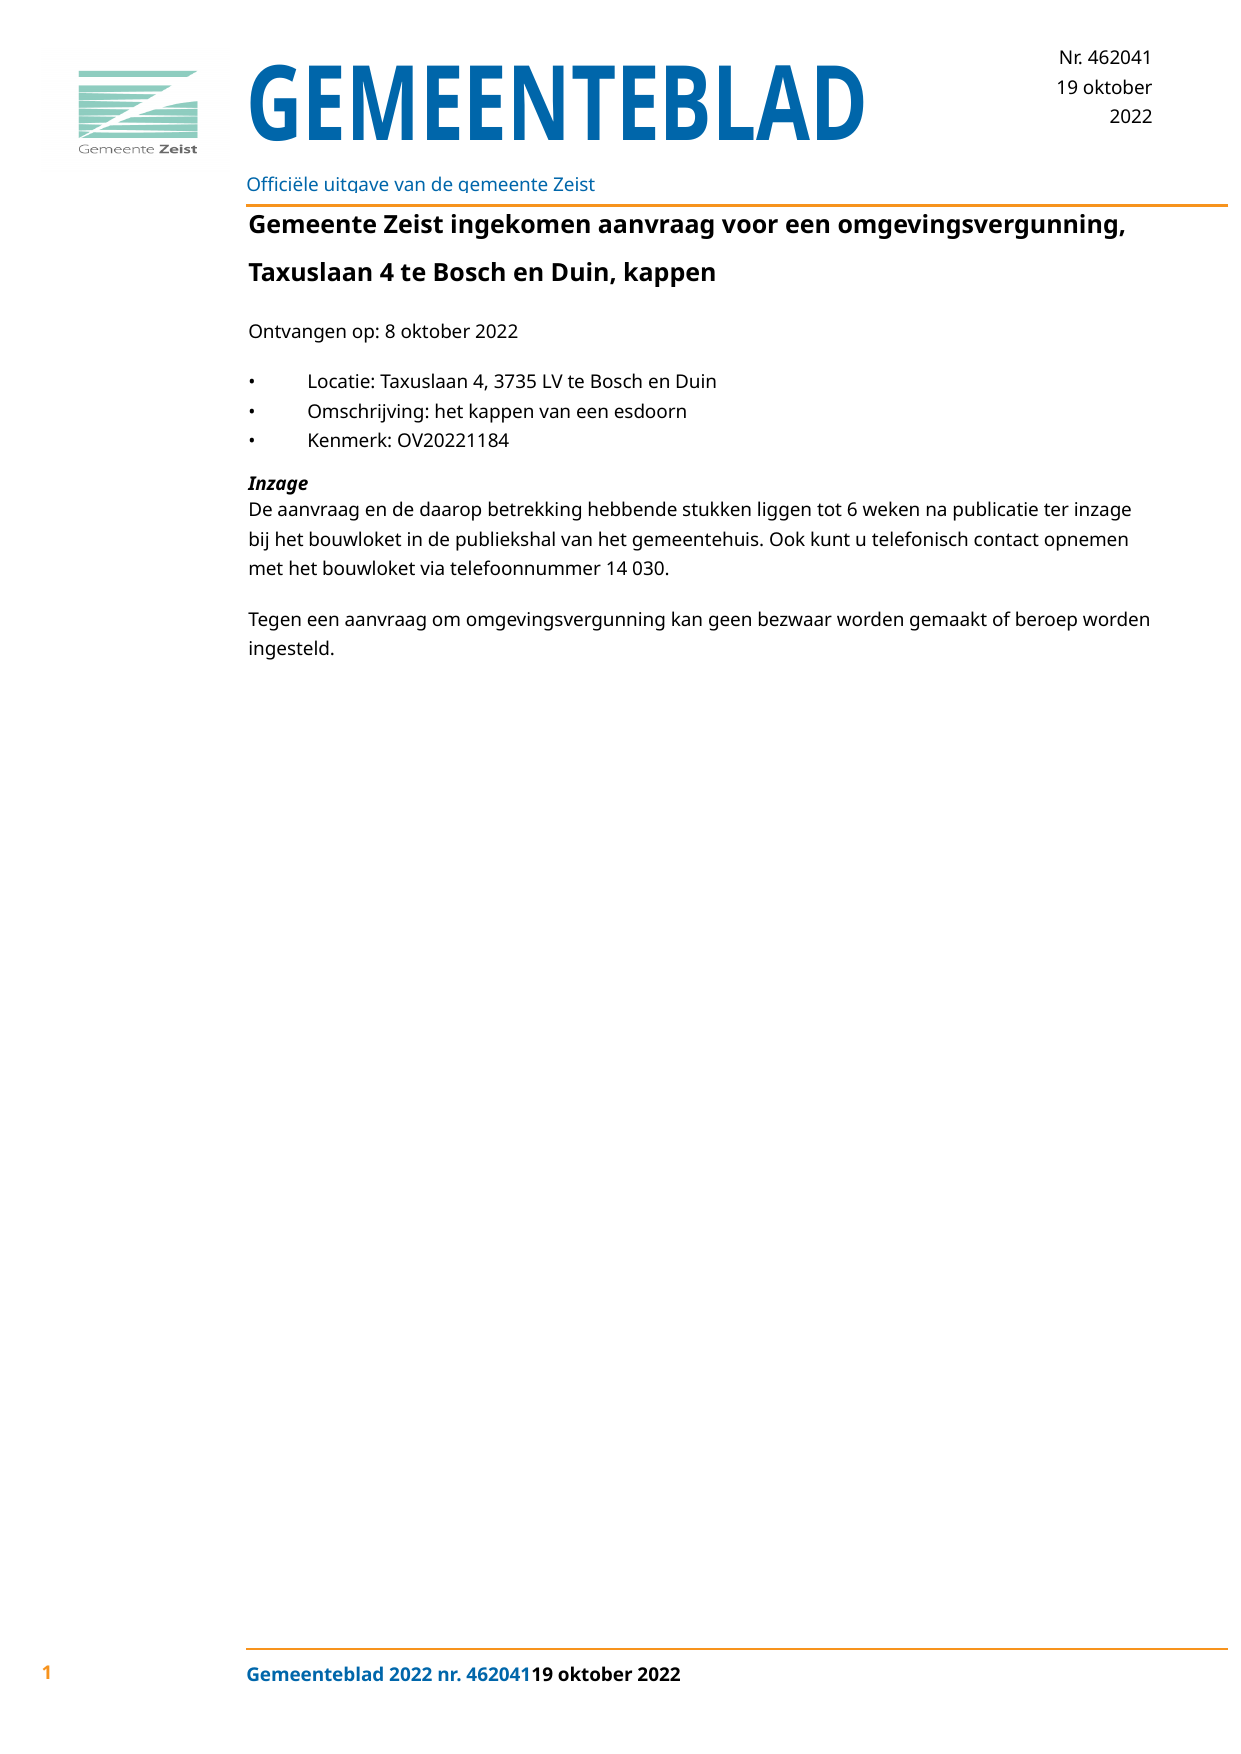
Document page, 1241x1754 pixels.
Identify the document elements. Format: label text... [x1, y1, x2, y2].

text Gemeente Zeist ingekomen aanvraag voor een omgevingsvergunning, Taxuslaan 4 te Bosch en Duin, kappen [248, 207, 1152, 288]
text Tegen een aanvraag om omgevingsvergunning kan geen bezwaar worden gemaakt of beroep worden ingesteld. [248, 606, 1152, 661]
text De aanvraag en de daarop betrekking hebbende stukken liggen tot 6 weken na publicatie ter inzage bij het bouwloket in de publiekshal van het gemeentehuis. Ook kunt u telefonisch contact opnemen met het bouwloket via telefoonnummer 14 030. [248, 496, 1152, 581]
picture [41, 47, 231, 172]
text Ontvangen op: 8 oktober 2022 [248, 318, 1152, 344]
list Locatie: Taxuslaan 4, 3735 LV te Bosch en Duin [248, 368, 1152, 394]
text Inzage [248, 471, 1152, 496]
list Kenmerk: OV20221184 [248, 427, 1152, 453]
list Omschrijving: het kappen van een esdoorn [248, 398, 1152, 424]
